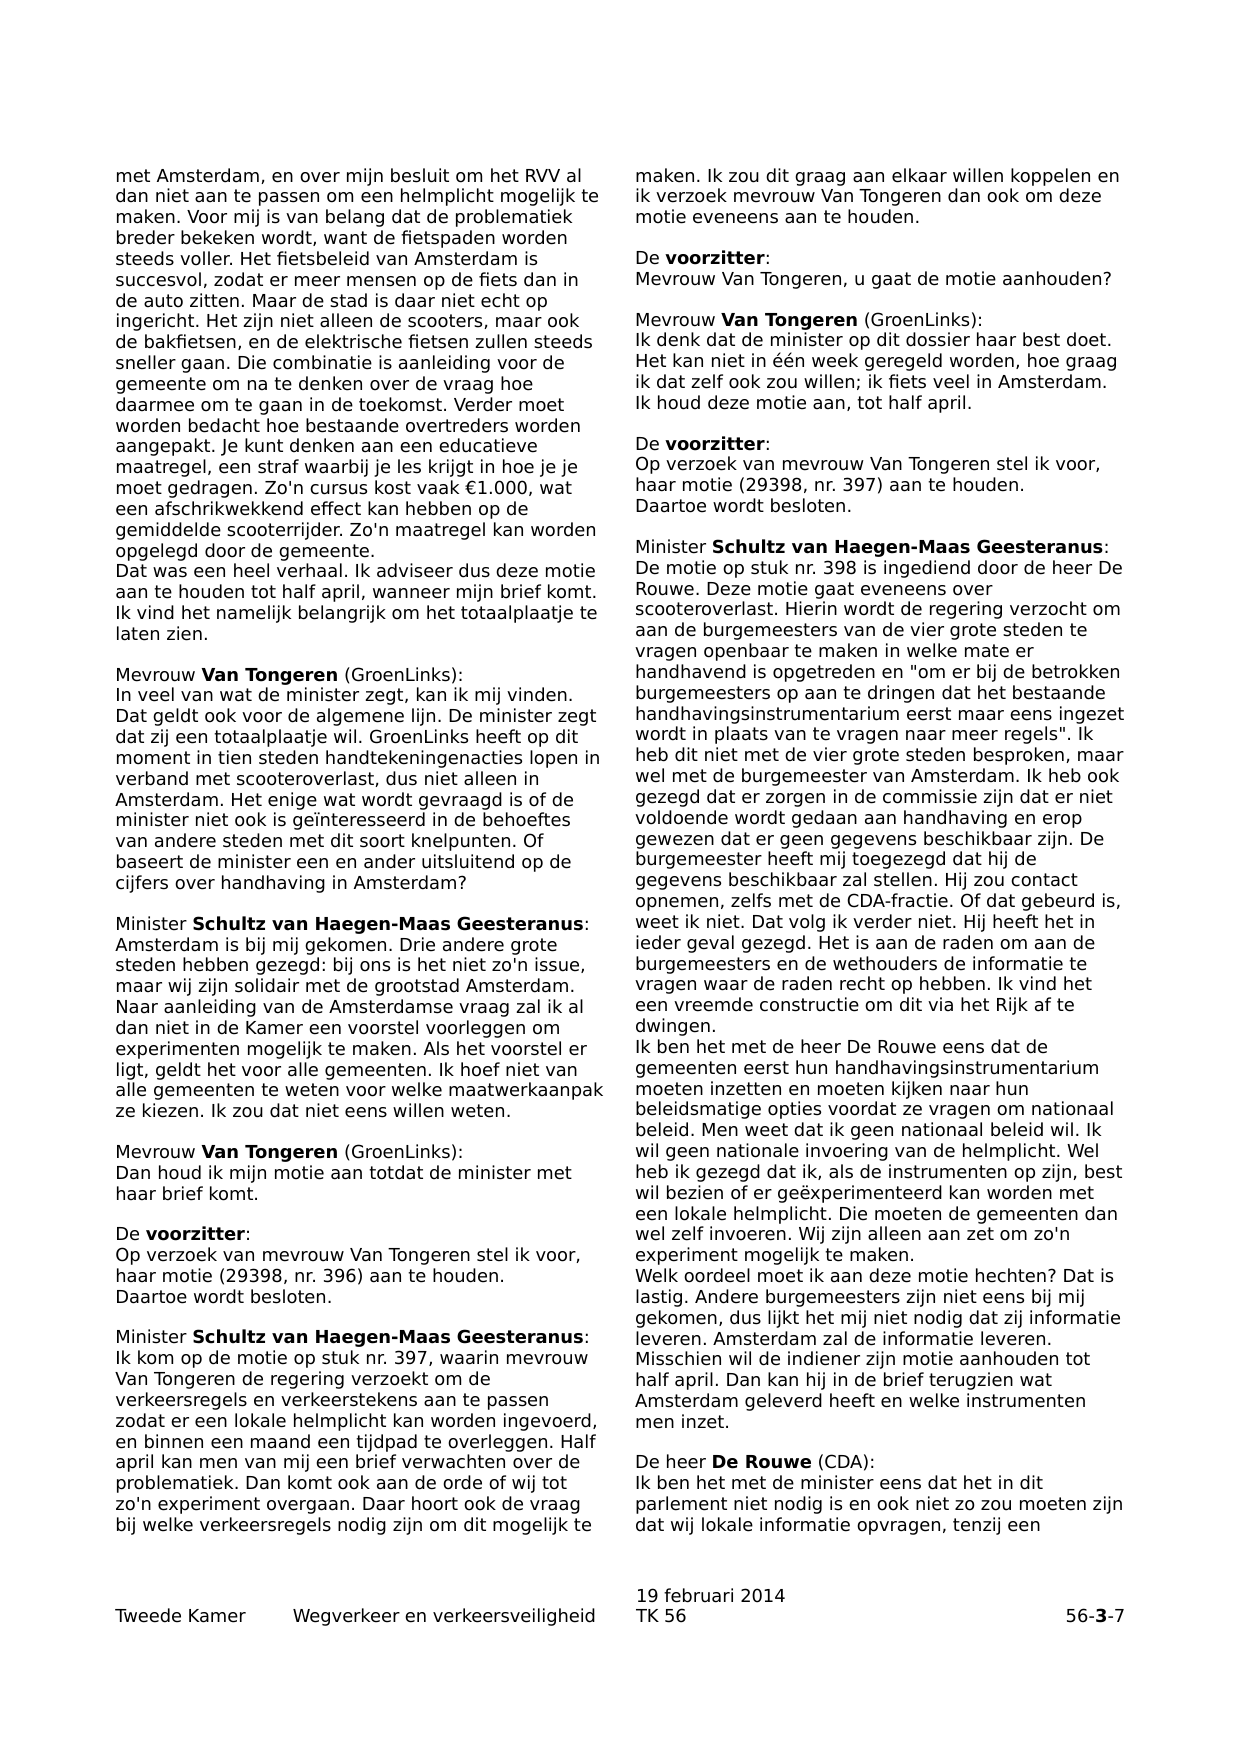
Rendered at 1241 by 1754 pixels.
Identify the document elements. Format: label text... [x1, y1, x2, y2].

text De voorzitter: [115, 1224, 605, 1245]
text De voorzitter: [635, 248, 1125, 268]
text Dan houd ik mijn motie aan totdat de minister met haar brief komt. [115, 1162, 605, 1204]
text Ik ben het met de heer De Rouwe eens dat de gemeenten eerst hun handhavingsinstrumentarium moeten inzetten en moeten kijken naar hun beleidsmatige opties voordat ze vragen om nationaal beleid. Men weet dat ik geen nationaal beleid wil. Ik wil geen nationale invoering van de helmplicht. Wel heb ik gezegd dat ik, als de instrumenten op zijn, best wil bezien of er geëxperimenteerd kan worden met een lokale helmplicht. Die moeten de gemeenten dan wel zelf invoeren. Wij zijn alleen aan zet om zo'n experiment mogelijk te maken. [635, 1037, 1125, 1266]
text De voorzitter: [635, 433, 1125, 454]
text Ik denk dat de minister op dit dossier haar best doet. Het kan niet in één week geregeld worden, hoe graag ik dat zelf ook zou willen; ik fiets veel in Amsterdam. Ik houd deze motie aan, tot half april. [635, 330, 1125, 413]
text maken. Ik zou dit graag aan elkaar willen koppelen en ik verzoek mevrouw Van Tongeren dan ook om deze motie eveneens aan te houden. [635, 165, 1125, 228]
text Minister Schultz van Haegen-Maas Geesteranus: [115, 1327, 605, 1348]
text Daartoe wordt besloten. [635, 496, 1125, 517]
text Welk oordeel moet ik aan deze motie hechten? Dat is lastig. Andere burgemeesters zijn niet eens bij mij gekomen, dus lijkt het mij niet nodig dat zij informatie leveren. Amsterdam zal de informatie leveren. Misschien wil de indiener zijn motie aanhouden tot half april. Dan kan hij in de brief terugzien wat Amsterdam geleverd heeft en welke instrumenten men inzet. [635, 1266, 1125, 1432]
text met Amsterdam, en over mijn besluit om het RVV al dan niet aan te passen om een helmplicht mogelijk te maken. Voor mij is van belang dat de problematiek breder bekeken wordt, want de fietspaden worden steeds voller. Het fietsbeleid van Amsterdam is succesvol, zodat er meer mensen op de fiets dan in de auto zitten. Maar de stad is daar niet echt op ingericht. Het zijn niet alleen de scooters, maar ook de bakfietsen, en de elektrische fietsen zullen steeds sneller gaan. Die combinatie is aanleiding voor de gemeente om na te denken over de vraag hoe daarmee om te gaan in de toekomst. Verder moet worden bedacht hoe bestaande overtreders worden aangepakt. Je kunt denken aan een educatieve maatregel, een straf waarbij je les krijgt in hoe je je moet gedragen. Zo'n cursus kost vaak €1.000, wat een afschrikwekkend effect kan hebben op de gemiddelde scooterrijder. Zo'n maatregel kan worden opgelegd door de gemeente. [115, 165, 605, 561]
text Mevrouw Van Tongeren (GroenLinks): [115, 1142, 605, 1162]
text Amsterdam is bij mij gekomen. Drie andere grote steden hebben gezegd: bij ons is het niet zo'n issue, maar wij zijn solidair met de grootstad Amsterdam. Naar aanleiding van de Amsterdamse vraag zal ik al dan niet in de Kamer een voorstel voorleggen om experimenten mogelijk te maken. Als het voorstel er ligt, geldt het voor alle gemeenten. Ik hoef niet van alle gemeenten te weten voor welke maatwerkaanpak ze kiezen. Ik zou dat niet eens willen weten. [115, 934, 605, 1122]
text Daartoe wordt besloten. [115, 1287, 605, 1307]
text In veel van wat de minister zegt, kan ik mij vinden. Dat geldt ook voor de algemene lijn. De minister zegt dat zij een totaalplaatje wil. GroenLinks heeft op dit moment in tien steden handtekeningenacties lopen in verband met scooteroverlast, dus niet alleen in Amsterdam. Het enige wat wordt gevraagd is of de minister niet ook is geïnteresseerd in de behoeftes van andere steden met dit soort knelpunten. Of baseert de minister een en ander uitsluitend op de cijfers over handhaving in Amsterdam? [115, 685, 605, 893]
text Op verzoek van mevrouw Van Tongeren stel ik voor, haar motie (29398, nr. 396) aan te houden. [115, 1245, 605, 1287]
text Op verzoek van mevrouw Van Tongeren stel ik voor, haar motie (29398, nr. 397) aan te houden. [635, 454, 1125, 496]
text De motie op stuk nr. 398 is ingediend door de heer De Rouwe. Deze motie gaat eveneens over scooteroverlast. Hierin wordt de regering verzocht om aan de burgemeesters van de vier grote steden te vragen openbaar te maken in welke mate er handhavend is opgetreden en "om er bij de betrokken burgemeesters op aan te dringen dat het bestaande handhavingsinstrumentarium eerst maar eens ingezet wordt in plaats van te vragen naar meer regels". Ik heb dit niet met de vier grote steden besproken, maar wel met de burgemeester van Amsterdam. Ik heb ook gezegd dat er zorgen in de commissie zijn dat er niet voldoende wordt gedaan aan handhaving en erop gewezen dat er geen gegevens beschikbaar zijn. De burgemeester heeft mij toegezegd dat hij de gegevens beschikbaar zal stellen. Hij zou contact opnemen, zelfs met de CDA-fractie. Of dat gebeurd is, weet ik niet. Dat volg ik verder niet. Hij heeft het in ieder geval gezegd. Het is aan de raden om aan de burgemeesters en de wethouders de informatie te vragen waar de raden recht op hebben. Ik vind het een vreemde constructie om dit via het Rijk af te dwingen. [635, 557, 1125, 1037]
text Mevrouw Van Tongeren (GroenLinks): [115, 664, 605, 685]
text Ik kom op de motie op stuk nr. 397, waarin mevrouw Van Tongeren de regering verzoekt om de verkeersregels en verkeerstekens aan te passen zodat er een lokale helmplicht kan worden ingevoerd, en binnen een maand een tijdpad te overleggen. Half april kan men van mij een brief verwachten over de problematiek. Dan komt ook aan de orde of wij tot zo'n experiment overgaan. Daar hoort ook de vraag bij welke verkeersregels nodig zijn om dit mogelijk te [115, 1348, 605, 1536]
text Dat was een heel verhaal. Ik adviseer dus deze motie aan te houden tot half april, wanneer mijn brief komt. Ik vind het namelijk belangrijk om het totaalplaatje te laten zien. [115, 561, 605, 644]
text Mevrouw Van Tongeren, u gaat de motie aanhouden? [635, 268, 1125, 289]
text Ik ben het met de minister eens dat het in dit parlement niet nodig is en ook niet zo zou moeten zijn dat wij lokale informatie opvragen, tenzij een [635, 1473, 1125, 1536]
text Minister Schultz van Haegen-Maas Geesteranus: [635, 537, 1125, 557]
text Minister Schultz van Haegen-Maas Geesteranus: [115, 913, 605, 934]
text Mevrouw Van Tongeren (GroenLinks): [635, 309, 1125, 330]
text De heer De Rouwe (CDA): [635, 1452, 1125, 1473]
